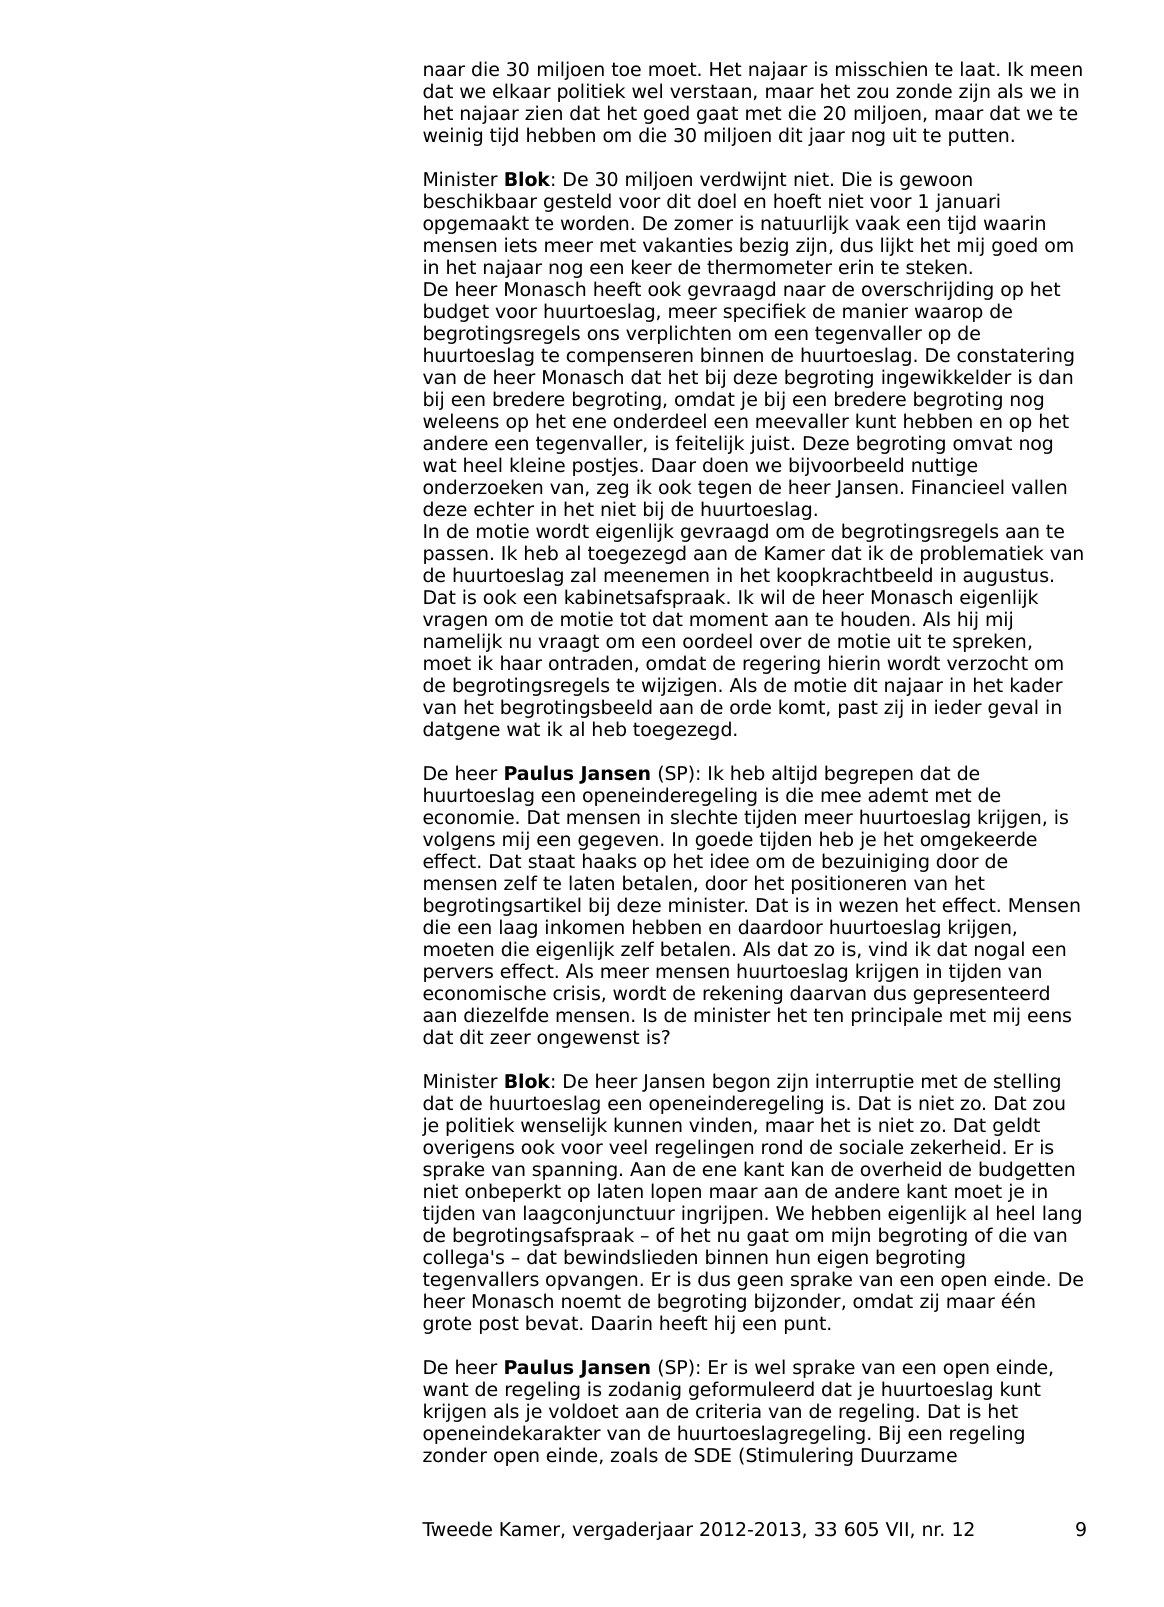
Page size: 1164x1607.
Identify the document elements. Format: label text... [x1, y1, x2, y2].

text De heer Paulus Jansen (SP): Er is wel sprake van een open einde, want de regeling is zodanig geformuleerd dat je huurtoeslag kunt krijgen als je voldoet aan de criteria van de regeling. Dat is het openeindekarakter van de huurtoeslagregeling. Bij een regeling zonder open einde, zoals de SDE (Stimulering Duurzame [422, 1357, 1087, 1467]
text De heer Paulus Jansen (SP): Ik heb altijd begrepen dat de huurtoeslag een openeinderegeling is die mee ademt met de economie. Dat mensen in slechte tijden meer huurtoeslag krijgen, is volgens mij een gegeven. In goede tijden heb je het omgekeerde effect. Dat staat haaks op het idee om de bezuiniging door de mensen zelf te laten betalen, door het positioneren van het begrotingsartikel bij deze minister. Dat is in wezen het effect. Mensen die een laag inkomen hebben en daardoor huurtoeslag krijgen, moeten die eigenlijk zelf betalen. Als dat zo is, vind ik dat nogal een pervers effect. Als meer mensen huurtoeslag krijgen in tijden van economische crisis, wordt de rekening daarvan dus gepresenteerd aan diezelfde mensen. Is de minister het ten principale met mij eens dat dit zeer ongewenst is? [422, 763, 1087, 1048]
text naar die 30 miljoen toe moet. Het najaar is misschien te laat. Ik meen dat we elkaar politiek wel verstaan, maar het zou zonde zijn als we in het najaar zien dat het goed gaat met die 20 miljoen, maar dat we te weinig tijd hebben om die 30 miljoen dit jaar nog uit te putten. [422, 59, 1087, 147]
text Minister Blok: De heer Jansen begon zijn interruptie met de stelling dat de huurtoeslag een openeinderegeling is. Dat is niet zo. Dat zou je politiek wenselijk kunnen vinden, maar het is niet zo. Dat geldt overigens ook voor veel regelingen rond de sociale zekerheid. Er is sprake van spanning. Aan de ene kant kan de overheid de budgetten niet onbeperkt op laten lopen maar aan de andere kant moet je in tijden van laagconjunctuur ingrijpen. We hebben eigenlijk al heel lang de begrotingsafspraak – of het nu gaat om mijn begroting of die van collega's – dat bewindslieden binnen hun eigen begroting tegenvallers opvangen. Er is dus geen sprake van een open einde. De heer Monasch noemt de begroting bijzonder, omdat zij maar één grote post bevat. Daarin heeft hij een punt. [422, 1071, 1087, 1334]
text In de motie wordt eigenlijk gevraagd om de begrotingsregels aan te passen. Ik heb al toegezegd aan de Kamer dat ik de problematiek van de huurtoeslag zal meenemen in het koopkrachtbeeld in augustus. Dat is ook een kabinetsafspraak. Ik wil de heer Monasch eigenlijk vragen om de motie tot dat moment aan te houden. Als hij mij namelijk nu vraagt om een oordeel over de motie uit te spreken, moet ik haar ontraden, omdat de regering hierin wordt verzocht om de begrotingsregels te wijzigen. Als de motie dit najaar in het kader van het begrotingsbeeld aan de orde komt, past zij in ieder geval in datgene wat ik al heb toegezegd. [422, 521, 1087, 741]
text Minister Blok: De 30 miljoen verdwijnt niet. Die is gewoon beschikbaar gesteld voor dit doel en hoeft niet voor 1 januari opgemaakt te worden. De zomer is natuurlijk vaak een tijd waarin mensen iets meer met vakanties bezig zijn, dus lijkt het mij goed om in het najaar nog een keer de thermometer erin te steken. [422, 169, 1087, 279]
text De heer Monasch heeft ook gevraagd naar de overschrijding op het budget voor huurtoeslag, meer specifiek de manier waarop de begrotingsregels ons verplichten om een tegenvaller op de huurtoeslag te compenseren binnen de huurtoeslag. De constatering van de heer Monasch dat het bij deze begroting ingewikkelder is dan bij een bredere begroting, omdat je bij een bredere begroting nog weleens op het ene onderdeel een meevaller kunt hebben en op het andere een tegenvaller, is feitelijk juist. Deze begroting omvat nog wat heel kleine postjes. Daar doen we bijvoorbeeld nuttige onderzoeken van, zeg ik ook tegen de heer Jansen. Financieel vallen deze echter in het niet bij de huurtoeslag. [422, 279, 1087, 521]
